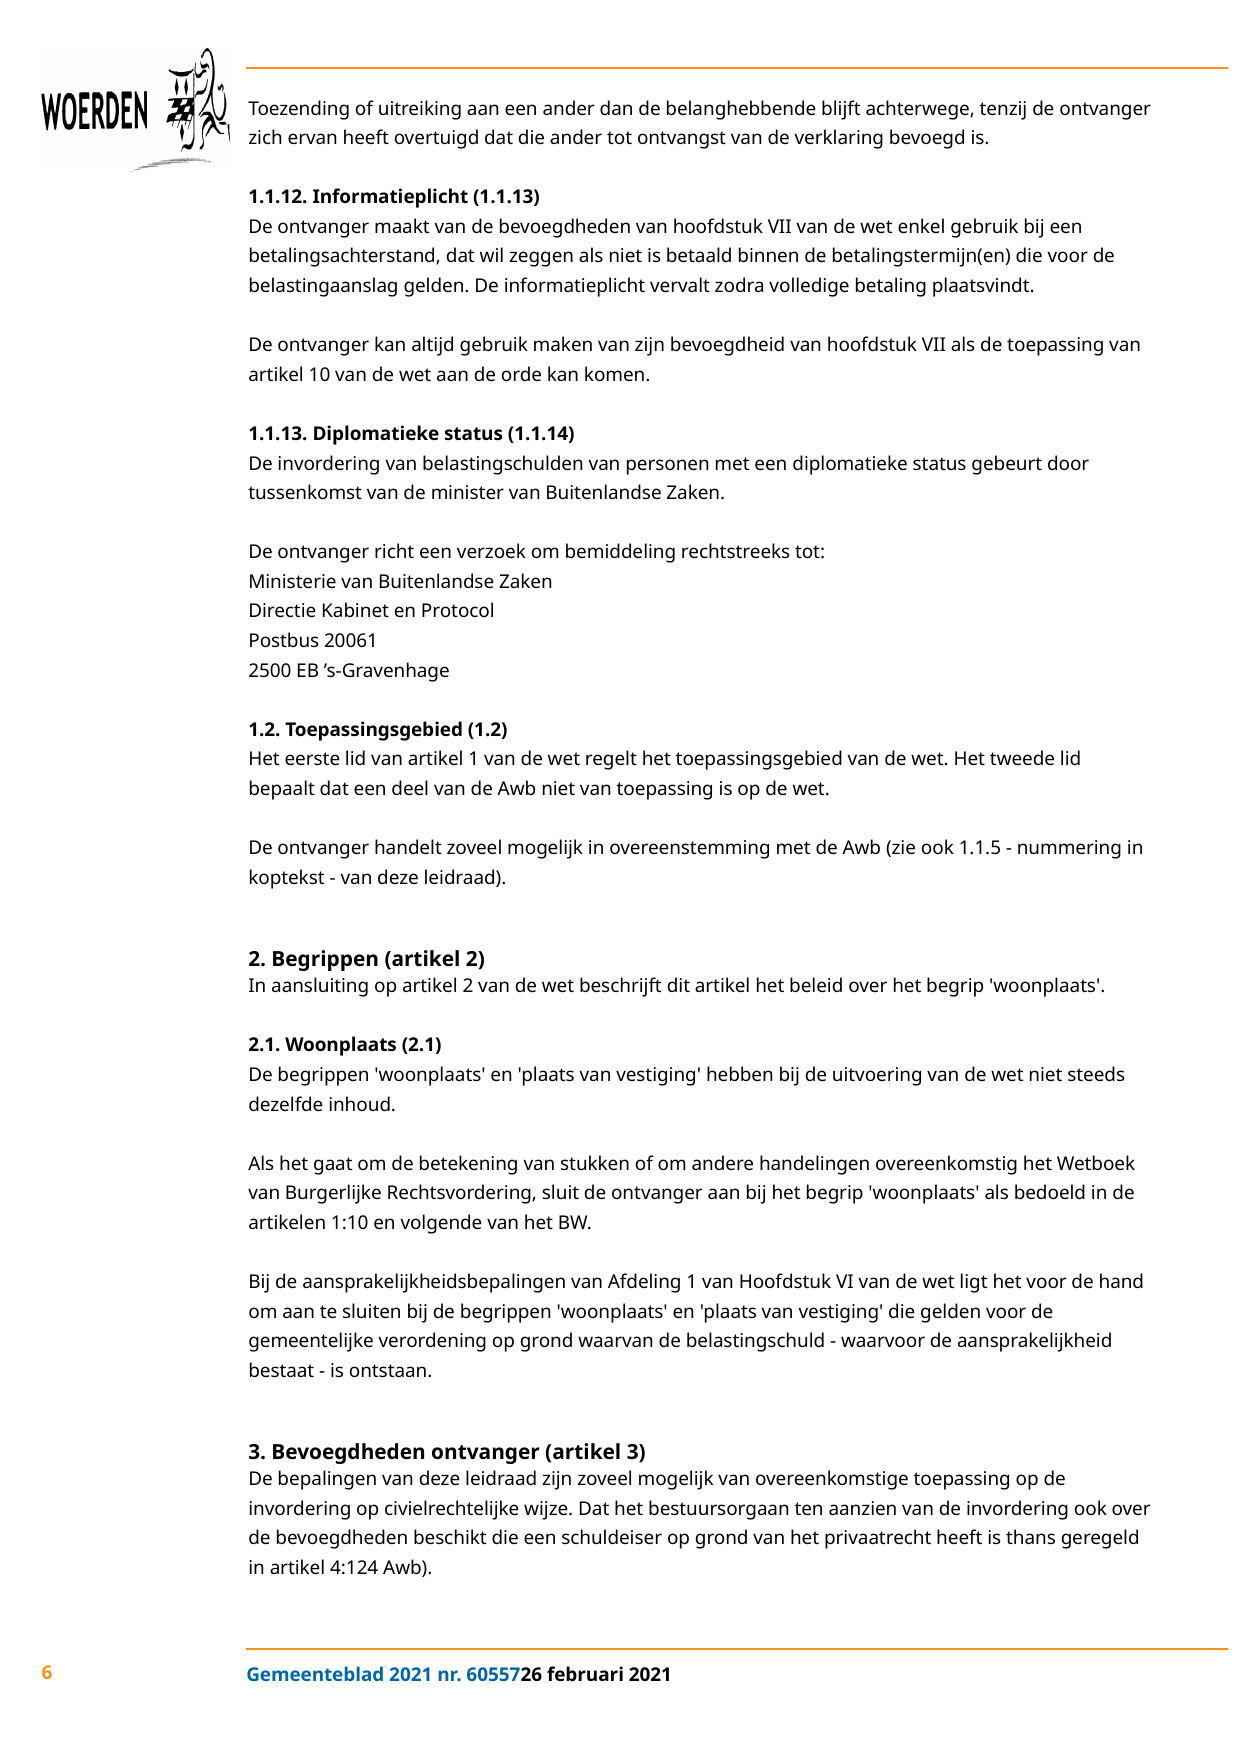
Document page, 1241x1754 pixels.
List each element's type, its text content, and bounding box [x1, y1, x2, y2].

text De bepalingen van deze leidraad zijn zoveel mogelijk van overeenkomstige toepassing op de invordering op civielrechtelijke wijze. Dat het bestuursorgaan ten aanzien van de invordering ook over de bevoegdheden beschikt die een schuldeiser op grond van het privaatrecht heeft is thans geregeld in artikel 4:124 Awb). [248, 1465, 1152, 1580]
text Als het gaat om de betekening van stukken of om andere handelingen overeenkomstig het Wetboek van Burgerlijke Rechtsvordering, sluit de ontvanger aan bij het begrip 'woonplaats' als bedoeld in de artikelen 1:10 en volgende van het BW. [248, 1150, 1152, 1235]
text De begrippen 'woonplaats' en 'plaats van vestiging' hebben bij de uitvoering van de wet niet steeds dezelfde inhoud. [248, 1061, 1152, 1116]
text Ministerie van Buitenlandse Zaken [248, 568, 1152, 594]
text De ontvanger kan altijd gebruik maken van zijn bevoegdheid van hoofdstuk VII als de toepassing van artikel 10 van de wet aan de orde kan komen. [248, 331, 1152, 387]
text Directie Kabinet en Protocol [248, 598, 1152, 623]
text De ontvanger handelt zoveel mogelijk in overeenstemming met de Awb (zie ook 1.1.5 - nummering in koptekst - van deze leidraad). [248, 834, 1152, 890]
text 2.1. Woonplaats (2.1) [248, 1032, 1152, 1057]
text Het eerste lid van artikel 1 van de wet regelt het toepassingsgebied van de wet. Het tweede lid bepaalt dat een deel van de Awb niet van toepassing is op de wet. [248, 746, 1152, 801]
picture [41, 47, 231, 172]
text De invordering van belastingschulden van personen met een diplomatieke status gebeurt door tussenkomst van de minister van Buitenlandse Zaken. [248, 450, 1152, 505]
text 1.1.12. Informatieplicht (1.1.13) [248, 183, 1152, 209]
text 3. Bevoegdheden ontvanger (artikel 3) [248, 1437, 1152, 1465]
text Postbus 20061 [248, 627, 1152, 653]
text Bij de aansprakelijkheidsbepalingen van Afdeling 1 van Hoofdstuk VI van de wet ligt het voor de hand om aan te sluiten bij de begrippen 'woonplaats' en 'plaats van vestiging' die gelden voor de gemeentelijke verordening op grond waarvan de belastingschuld - waarvoor de aansprakelijkheid bestaat - is ontstaan. [248, 1268, 1152, 1383]
text De ontvanger maakt van de bevoegdheden van hoofdstuk VII van de wet enkel gebruik bij een betalingsachterstand, dat wil zeggen als niet is betaald binnen de betalingstermijn(en) die voor de belastingaanslag gelden. De informatieplicht vervalt zodra volledige betaling plaatsvindt. [248, 213, 1152, 298]
text Toezending of uitreiking aan een ander dan de belanghebbende blijft achterwege, tenzij de ontvanger zich ervan heeft overtuigd dat die ander tot ontvangst van de verklaring bevoegd is. [248, 95, 1152, 150]
text In aansluiting op artikel 2 van de wet beschrijft dit artikel het beleid over het begrip 'woonplaats'. [248, 972, 1152, 998]
text 1.1.13. Diplomatieke status (1.1.14) [248, 420, 1152, 446]
text 2500 EB ’s-Gravenhage [248, 657, 1152, 683]
text 1.2. Toepassingsgebied (1.2) [248, 716, 1152, 742]
text 2. Begrippen (artikel 2) [248, 944, 1152, 972]
text De ontvanger richt een verzoek om bemiddeling rechtstreeks tot: [248, 538, 1152, 564]
